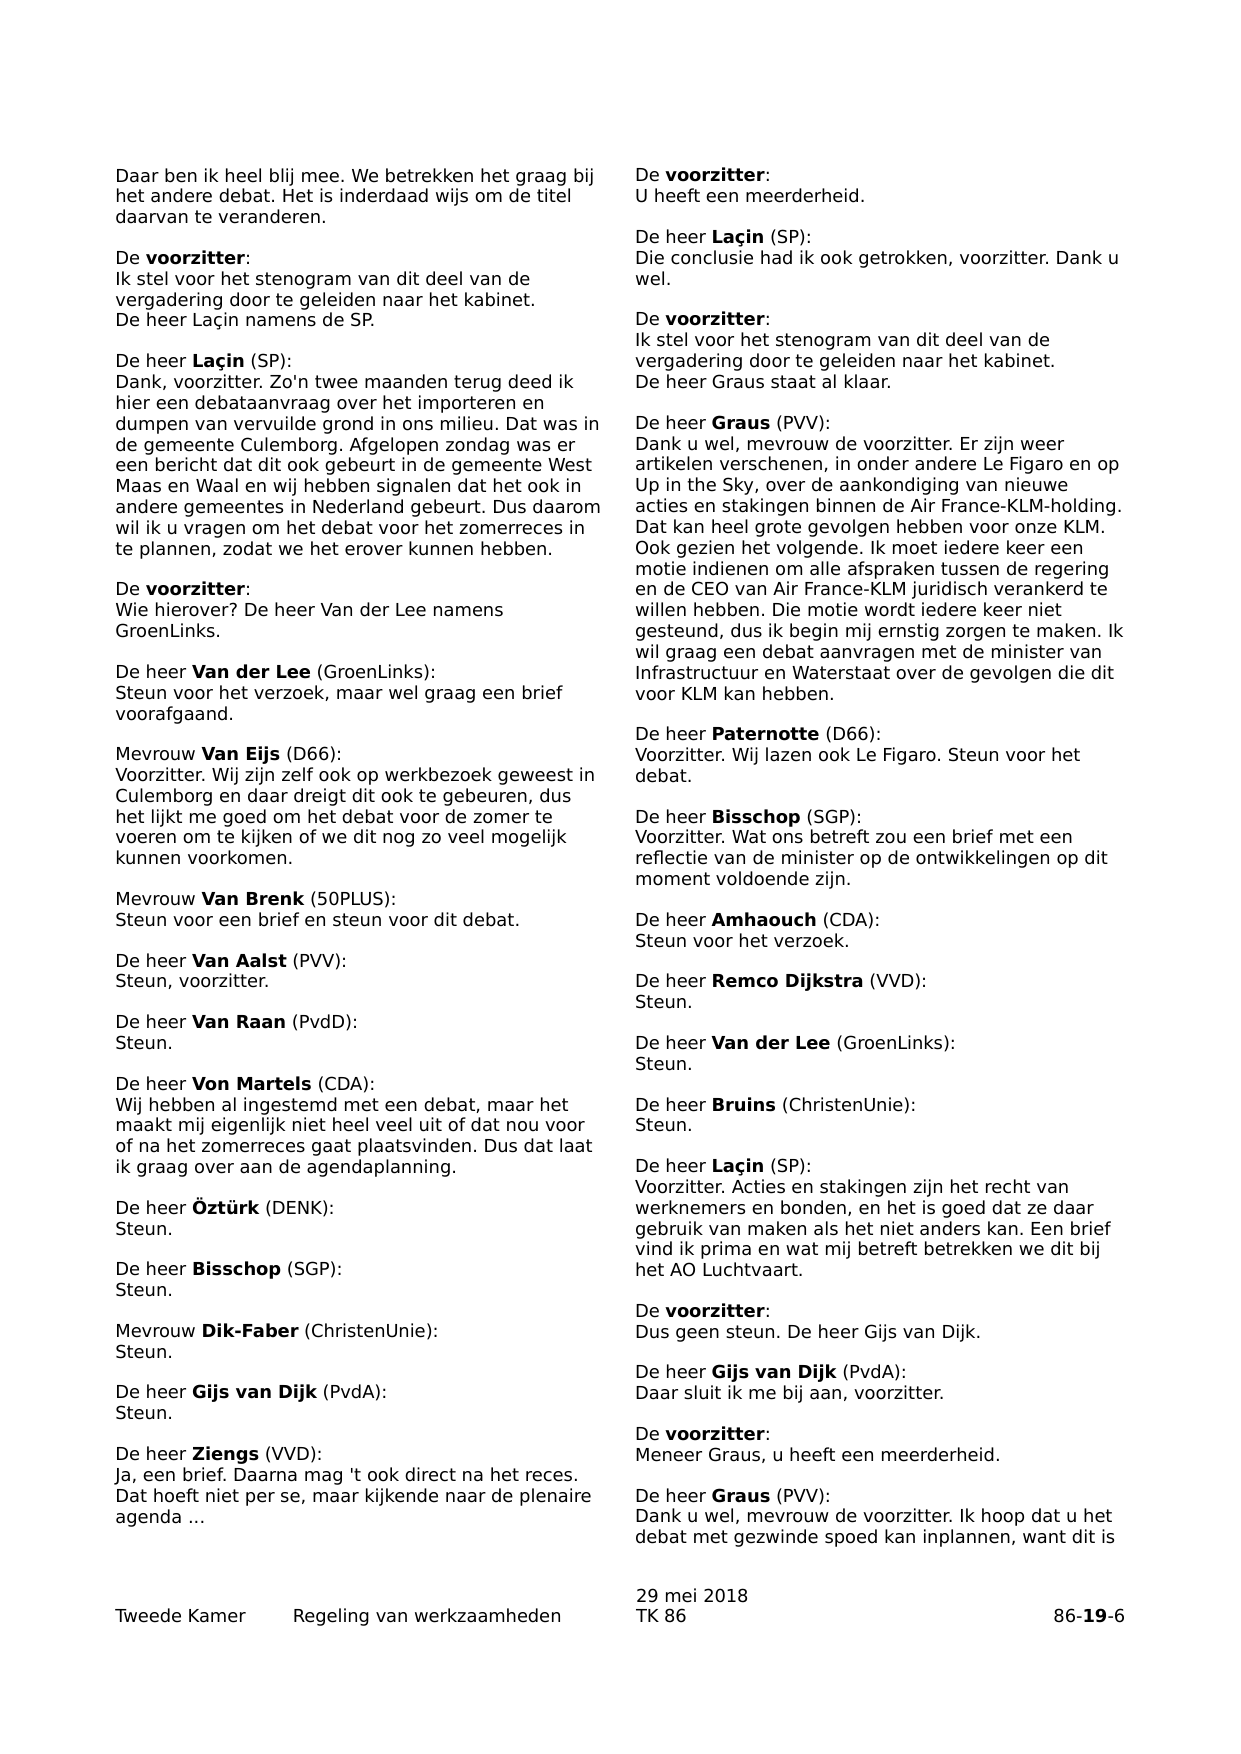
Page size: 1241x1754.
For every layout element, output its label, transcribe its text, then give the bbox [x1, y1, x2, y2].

text Meneer Graus, u heeft een meerderheid. [635, 1445, 1125, 1466]
text Steun. [115, 1033, 605, 1054]
text Voorzitter. Acties en stakingen zijn het recht van werknemers en bonden, en het is goed dat ze daar gebruik van maken als het niet anders kan. Een brief vind ik prima en wat mij betreft betrekken we dit bij het AO Luchtvaart. [635, 1177, 1125, 1281]
text Dank u wel, mevrouw de voorzitter. Er zijn weer artikelen verschenen, in onder andere Le Figaro en op Up in the Sky, over de aankondiging van nieuwe acties en stakingen binnen de Air France-KLM-holding. Dat kan heel grote gevolgen hebben voor onze KLM. Ook gezien het volgende. Ik moet iedere keer een motie indienen om alle afspraken tussen de regering en de CEO van Air France-KLM juridisch verankerd te willen hebben. Die motie wordt iedere keer niet gesteund, dus ik begin mij ernstig zorgen te maken. Ik wil graag een debat aanvragen met de minister van Infrastructuur en Waterstaat over de gevolgen die dit voor KLM kan hebben. [635, 433, 1125, 704]
text Mevrouw Dik-Faber (ChristenUnie): [115, 1321, 605, 1342]
text Die conclusie had ik ook getrokken, voorzitter. Dank u wel. [635, 248, 1125, 289]
text Daar ben ik heel blij mee. We betrekken het graag bij het andere debat. Het is inderdaad wijs om de titel daarvan te veranderen. [115, 165, 605, 228]
text Dank, voorzitter. Zo'n twee maanden terug deed ik hier een debataanvraag over het importeren en dumpen van vervuilde grond in ons milieu. Dat was in de gemeente Culemborg. Afgelopen zondag was er een bericht dat dit ook gebeurt in de gemeente West Maas en Waal en wij hebben signalen dat het ook in andere gemeentes in Nederland gebeurt. Dus daarom wil ik u vragen om het debat voor het zomerreces in te plannen, zodat we het erover kunnen hebben. [115, 372, 605, 559]
text Steun. [115, 1342, 605, 1362]
text De voorzitter: [635, 1301, 1125, 1322]
text Steun. [635, 1053, 1125, 1074]
text Voorzitter. Wij lazen ook Le Figaro. Steun voor het debat. [635, 745, 1125, 786]
text De heer Van der Lee (GroenLinks): [635, 1033, 1125, 1053]
text Voorzitter. Wij zijn zelf ook op werkbezoek geweest in Culemborg en daar dreigt dit ook te gebeuren, dus het lijkt me goed om het debat voor de zomer te voeren om te kijken of we dit nog zo veel mogelijk kunnen voorkomen. [115, 765, 605, 869]
text De heer Van Aalst (PVV): [115, 951, 605, 971]
text De heer Amhaouch (CDA): [635, 910, 1125, 930]
text De heer Laçin namens de SP. [115, 310, 605, 331]
text De voorzitter: [115, 248, 605, 268]
text De heer Paternotte (D66): [635, 724, 1125, 745]
text Mevrouw Van Brenk (50PLUS): [115, 889, 605, 910]
text De heer Graus (PVV): [635, 1486, 1125, 1506]
text De heer Van Raan (PvdD): [115, 1012, 605, 1033]
text De heer Gijs van Dijk (PvdA): [635, 1362, 1125, 1383]
text De heer Bruins (ChristenUnie): [635, 1094, 1125, 1115]
text Ik stel voor het stenogram van dit deel van de vergadering door te geleiden naar het kabinet. [115, 268, 605, 310]
text De heer Laçin (SP): [635, 1156, 1125, 1177]
text Steun. [635, 1115, 1125, 1136]
text Ja, een brief. Daarna mag 't ook direct na het reces. Dat hoeft niet per se, maar kijkende naar de plenaire agenda ... [115, 1465, 605, 1527]
text De heer Ziengs (VVD): [115, 1444, 605, 1465]
text De heer Laçin (SP): [115, 351, 605, 372]
text De voorzitter: [115, 579, 605, 600]
text Voorzitter. Wat ons betreft zou een brief met een reflectie van de minister op de ontwikkelingen op dit moment voldoende zijn. [635, 827, 1125, 890]
text Dank u wel, mevrouw de voorzitter. Ik hoop dat u het debat met gezwinde spoed kan inplannen, want dit is [635, 1506, 1125, 1548]
text U heeft een meerderheid. [635, 186, 1125, 207]
text Dus geen steun. De heer Gijs van Dijk. [635, 1322, 1125, 1342]
text Daar sluit ik me bij aan, voorzitter. [635, 1383, 1125, 1404]
text Steun voor het verzoek. [635, 930, 1125, 951]
text De voorzitter: [635, 165, 1125, 186]
text De heer Öztürk (DENK): [115, 1198, 605, 1218]
text Steun voor het verzoek, maar wel graag een brief voorafgaand. [115, 682, 605, 724]
text Mevrouw Van Eijs (D66): [115, 744, 605, 765]
text De heer Von Martels (CDA): [115, 1074, 605, 1094]
text Wij hebben al ingestemd met een debat, maar het maakt mij eigenlijk niet heel veel uit of dat nou voor of na het zomerreces gaat plaatsvinden. Dus dat laat ik graag over aan de agendaplanning. [115, 1094, 605, 1178]
text De heer Graus staat al klaar. [635, 372, 1125, 392]
text De heer Graus (PVV): [635, 412, 1125, 433]
text Steun. [115, 1403, 605, 1424]
text De heer Bisschop (SGP): [115, 1259, 605, 1280]
text Steun. [635, 992, 1125, 1013]
text Steun. [115, 1280, 605, 1301]
text De voorzitter: [635, 309, 1125, 330]
text De heer Van der Lee (GroenLinks): [115, 662, 605, 682]
text De heer Remco Dijkstra (VVD): [635, 971, 1125, 992]
text De heer Bisschop (SGP): [635, 806, 1125, 827]
text Steun voor een brief en steun voor dit debat. [115, 910, 605, 931]
text Wie hierover? De heer Van der Lee namens GroenLinks. [115, 600, 605, 642]
text Ik stel voor het stenogram van dit deel van de vergadering door te geleiden naar het kabinet. [635, 330, 1125, 372]
text Steun, voorzitter. [115, 971, 605, 992]
text Steun. [115, 1218, 605, 1239]
text De heer Laçin (SP): [635, 227, 1125, 248]
text De heer Gijs van Dijk (PvdA): [115, 1382, 605, 1403]
text De voorzitter: [635, 1424, 1125, 1445]
